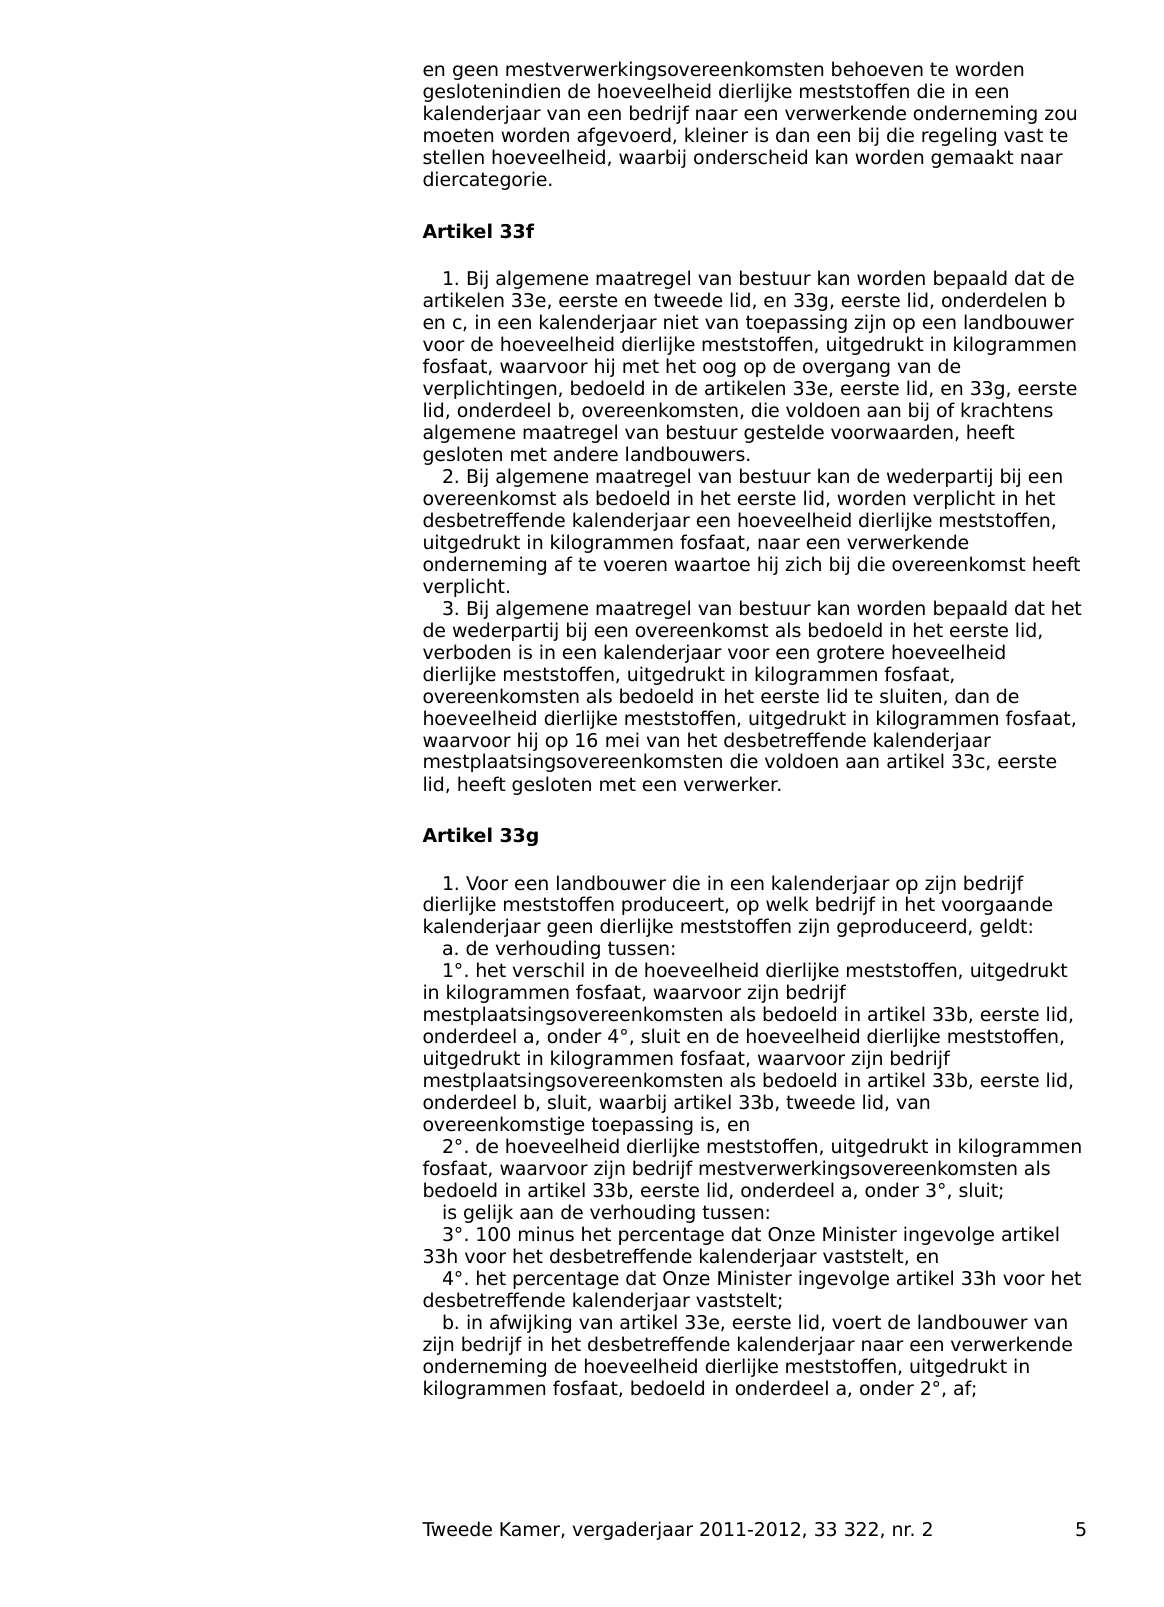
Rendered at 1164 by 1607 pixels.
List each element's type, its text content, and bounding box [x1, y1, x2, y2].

text 1. Voor een landbouwer die in een kalenderjaar op zijn bedrijf dierlijke meststoffen produceert, op welk bedrijf in het voorgaande kalenderjaar geen dierlijke meststoffen zijn geproduceerd, geldt: [422, 872, 1087, 938]
text en geen mestverwerkingsovereenkomsten behoeven te worden geslotenindien de hoeveelheid dierlijke meststoffen die in een kalenderjaar van een bedrijf naar een verwerkende onderneming zou moeten worden afgevoerd, kleiner is dan een bij die regeling vast te stellen hoeveelheid, waarbij onderscheid kan worden gemaakt naar diercategorie. [422, 59, 1087, 191]
text 1. Bij algemene maatregel van bestuur kan worden bepaald dat de artikelen 33e, eerste en tweede lid, en 33g, eerste lid, onderdelen b en c, in een kalenderjaar niet van toepassing zijn op een landbouwer voor de hoeveelheid dierlijke meststoffen, uitgedrukt in kilogrammen fosfaat, waarvoor hij met het oog op de overgang van de verplichtingen, bedoeld in de artikelen 33e, eerste lid, en 33g, eerste lid, onderdeel b, overeenkomsten, die voldoen aan bij of krachtens algemene maatregel van bestuur gestelde voorwaarden, heeft gesloten met andere landbouwers. [422, 268, 1087, 466]
text 1°. het verschil in de hoeveelheid dierlijke meststoffen, uitgedrukt in kilogrammen fosfaat, waarvoor zijn bedrijf mestplaatsingsovereenkomsten als bedoeld in artikel 33b, eerste lid, onderdeel a, onder 4°, sluit en de hoeveelheid dierlijke meststoffen, uitgedrukt in kilogrammen fosfaat, waarvoor zijn bedrijf mestplaatsingsovereenkomsten als bedoeld in artikel 33b, eerste lid, onderdeel b, sluit, waarbij artikel 33b, tweede lid, van overeenkomstige toepassing is, en [422, 960, 1087, 1136]
subtitle Artikel 33g [422, 825, 1087, 847]
text b. in afwijking van artikel 33e, eerste lid, voert de landbouwer van zijn bedrijf in het desbetreffende kalenderjaar naar een verwerkende onderneming de hoeveelheid dierlijke meststoffen, uitgedrukt in kilogrammen fosfaat, bedoeld in onderdeel a, onder 2°, af; [422, 1312, 1087, 1400]
text 4°. het percentage dat Onze Minister ingevolge artikel 33h voor het desbetreffende kalenderjaar vaststelt; [422, 1268, 1087, 1312]
text a. de verhouding tussen: [422, 938, 1087, 960]
text 3°. 100 minus het percentage dat Onze Minister ingevolge artikel 33h voor het desbetreffende kalenderjaar vaststelt, en [422, 1224, 1087, 1268]
text 2°. de hoeveelheid dierlijke meststoffen, uitgedrukt in kilogrammen fosfaat, waarvoor zijn bedrijf mestverwerkingsovereenkomsten als bedoeld in artikel 33b, eerste lid, onderdeel a, onder 3°, sluit; [422, 1136, 1087, 1202]
text 2. Bij algemene maatregel van bestuur kan de wederpartij bij een overeenkomst als bedoeld in het eerste lid, worden verplicht in het desbetreffende kalenderjaar een hoeveelheid dierlijke meststoffen, uitgedrukt in kilogrammen fosfaat, naar een verwerkende onderneming af te voeren waartoe hij zich bij die overeenkomst heeft verplicht. [422, 466, 1087, 598]
text is gelijk aan de verhouding tussen: [422, 1202, 1087, 1224]
subtitle Artikel 33f [422, 221, 1087, 243]
text 3. Bij algemene maatregel van bestuur kan worden bepaald dat het de wederpartij bij een overeenkomst als bedoeld in het eerste lid, verboden is in een kalenderjaar voor een grotere hoeveelheid dierlijke meststoffen, uitgedrukt in kilogrammen fosfaat, overeenkomsten als bedoeld in het eerste lid te sluiten, dan de hoeveelheid dierlijke meststoffen, uitgedrukt in kilogrammen fosfaat, waarvoor hij op 16 mei van het desbetreffende kalenderjaar mestplaatsingsovereenkomsten die voldoen aan artikel 33c, eerste lid, heeft gesloten met een verwerker. [422, 598, 1087, 795]
